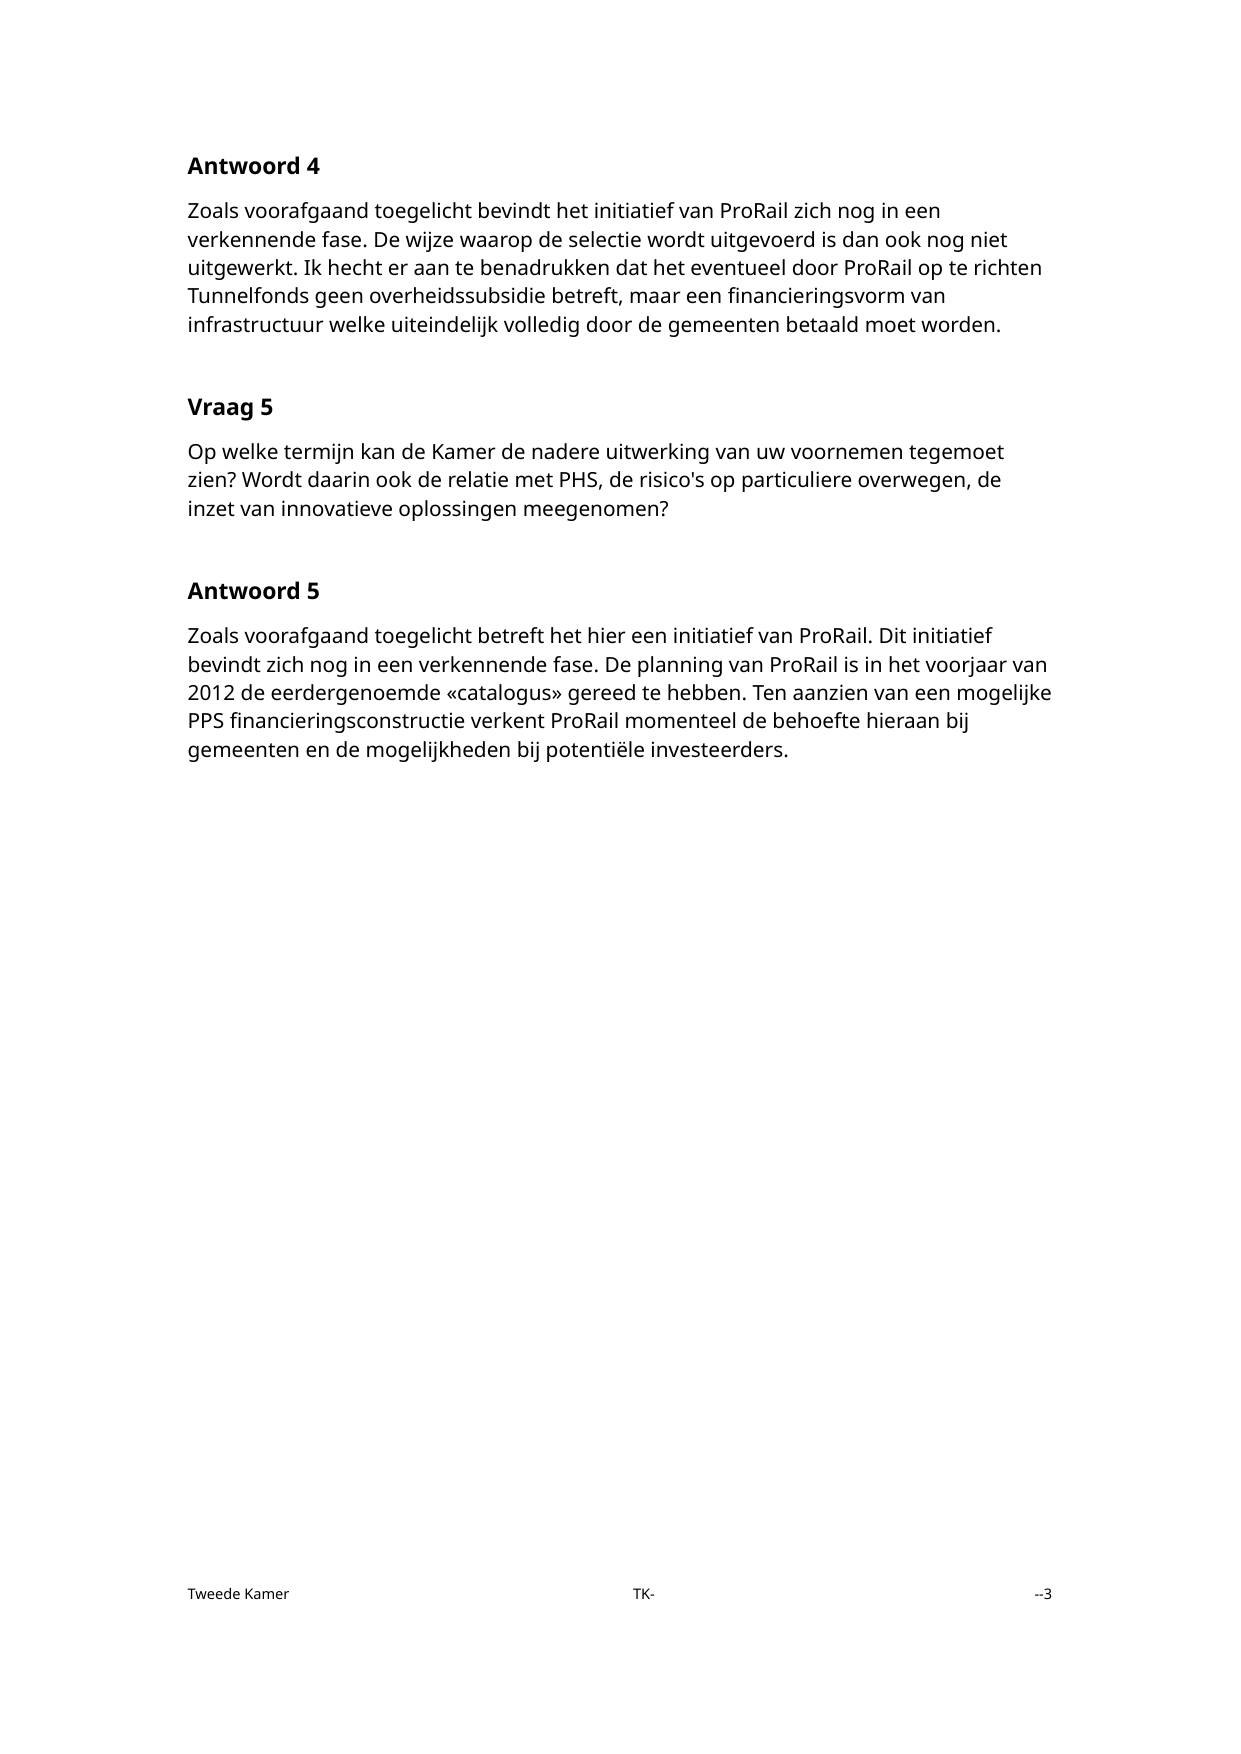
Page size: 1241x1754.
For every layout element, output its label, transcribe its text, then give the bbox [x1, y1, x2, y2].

text Op welke termijn kan de Kamer de nadere uitwerking van uw voornemen tegemoet zien? Wordt daarin ook de relatie met PHS, de risico's op particuliere overwegen, de inzet van innovatieve oplossingen meegenomen? [187, 437, 1053, 522]
subtitle Vraag 5 [187, 391, 1053, 422]
text Zoals voorafgaand toegelicht bevindt het initiatief van ProRail zich nog in een verkennende fase. De wijze waarop de selectie wordt uitgevoerd is dan ook nog niet uitgewerkt. Ik hecht er aan te benadrukken dat het eventueel door ProRail op te richten Tunnelfonds geen overheidssubsidie betreft, maar een financieringsvorm van infrastructuur welke uiteindelijk volledig door de gemeenten betaald moet worden. [187, 196, 1053, 338]
subtitle Antwoord 4 [187, 150, 1053, 181]
subtitle Antwoord 5 [187, 575, 1053, 606]
text Zoals voorafgaand toegelicht betreft het hier een initiatief van ProRail. Dit initiatief bevindt zich nog in een verkennende fase. De planning van ProRail is in het voorjaar van 2012 de eerdergenoemde «catalogus» gereed te hebben. Ten aanzien van een mogelijke PPS financieringsconstructie verkent ProRail momenteel de behoefte hieraan bij gemeenten en de mogelijkheden bij potentiële investeerders. [187, 621, 1053, 763]
